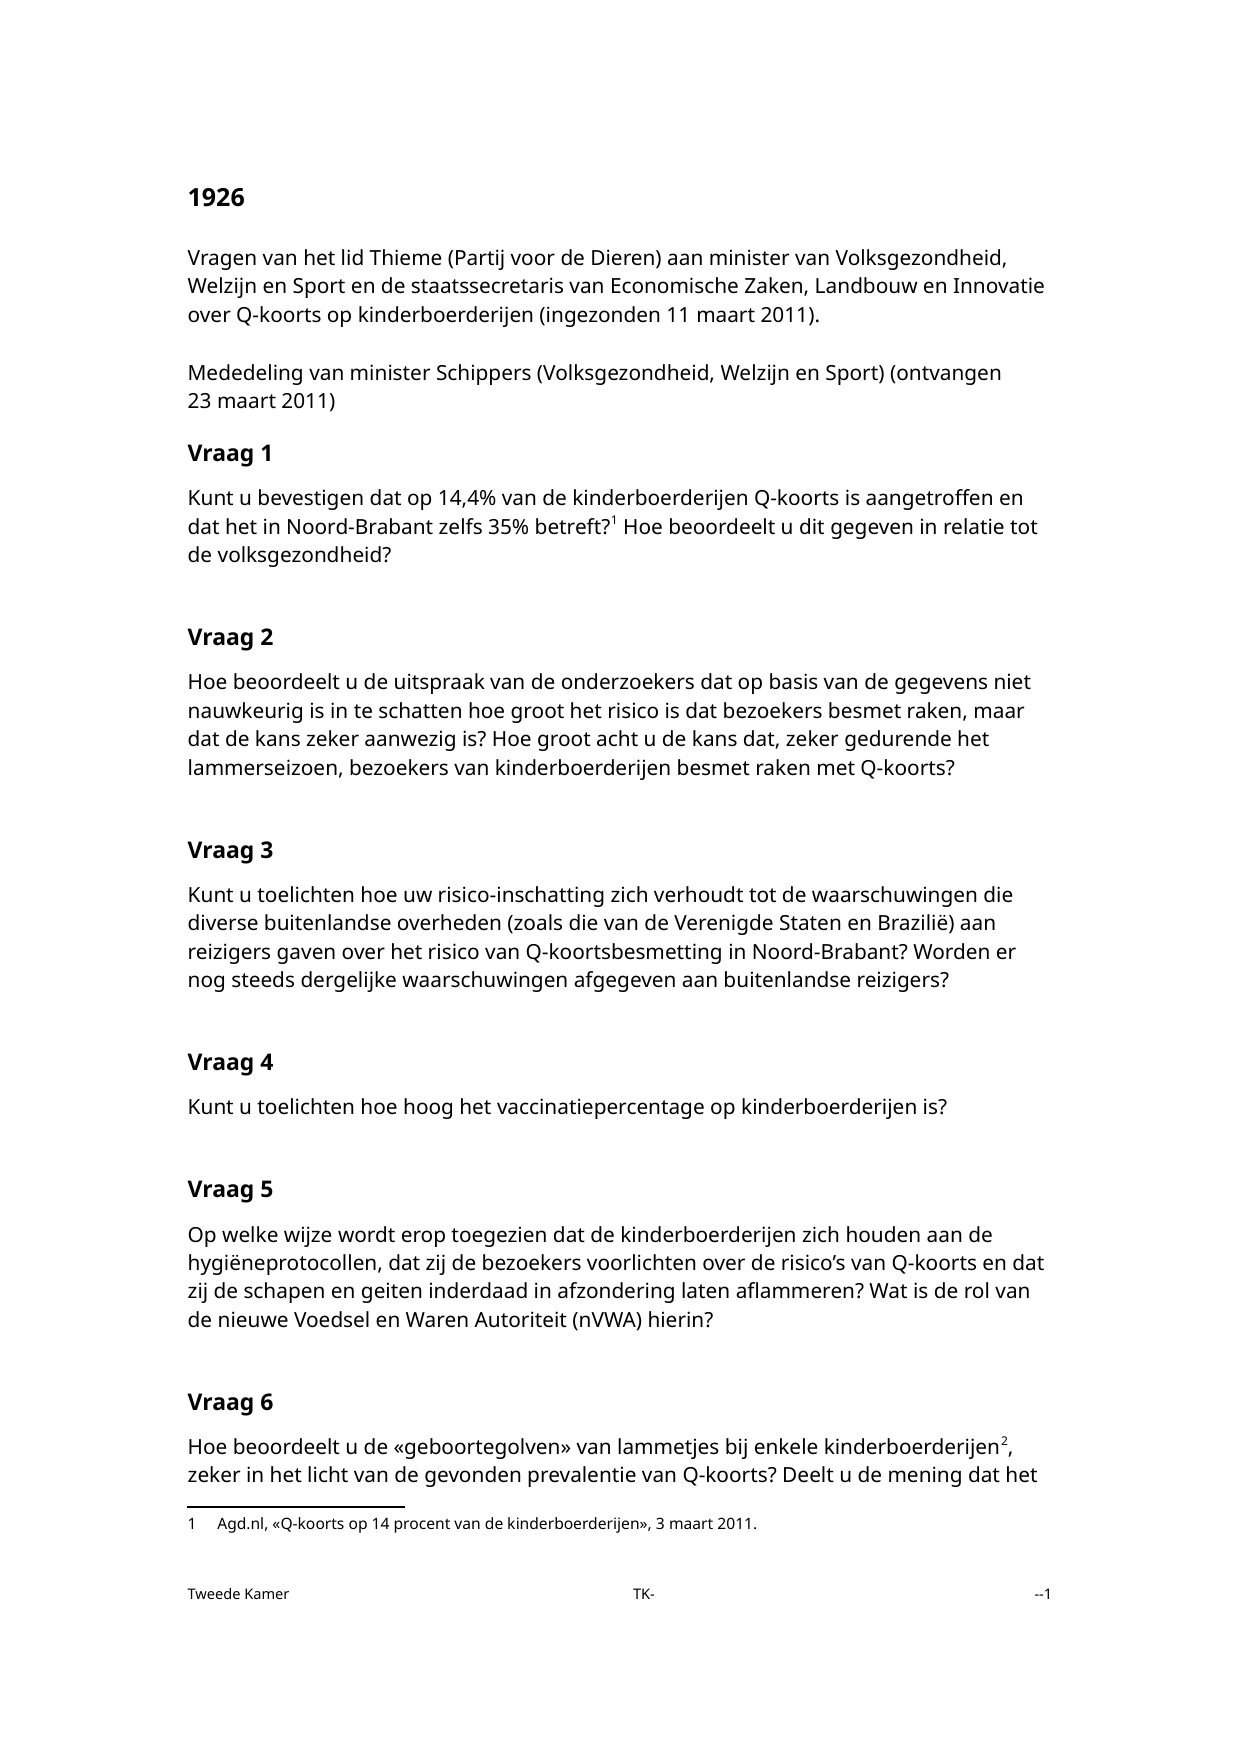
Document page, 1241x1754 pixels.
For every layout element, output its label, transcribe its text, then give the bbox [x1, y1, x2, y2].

text Mededeling van minister Schippers (Volksgezondheid, Welzijn en Sport) (ontvangen 23 maart 2011) [187, 358, 1053, 415]
text Kunt u toelichten hoe hoog het vaccinatiepercentage op kinderboerderijen is? [187, 1092, 1053, 1121]
text Kunt u bevestigen dat op 14,4% van de kinderboerderijen Q-koorts is aangetroffen en dat het in Noord-Brabant zelfs 35% betreft? Hoe beoordeelt u dit gegeven in relatie tot de volksgezondheid? [187, 483, 1053, 569]
text 1926 [187, 179, 1053, 213]
subtitle Vraag 6 [187, 1386, 1053, 1417]
subtitle Vraag 2 [187, 621, 1053, 652]
text Op welke wijze wordt erop toegezien dat de kinderboerderijen zich houden aan de hygiëneprotocollen, dat zij de bezoekers voorlichten over de risico’s van Q-koorts en dat zij de schapen en geiten inderdaad in afzondering laten aflammeren? Wat is de rol van de nieuwe Voedsel en Waren Autoriteit (nVWA) hierin? [187, 1220, 1053, 1333]
text Vragen van het lid Thieme (Partij voor de Dieren) aan minister van Volksgezondheid, Welzijn en Sport en de staatssecretaris van Economische Zaken, Landbouw en Innovatie over Q-koorts op kinderboerderijen (ingezonden 11 maart 2011). [187, 243, 1053, 328]
text Agd.nl, «Q-koorts op 14 procent van de kinderboerderijen», 3 maart 2011. [187, 1506, 1053, 1534]
text Hoe beoordeelt u de «geboortegolven» van lammetjes bij enkele kinderboerderijen, zeker in het licht van de gevonden prevalentie van Q-koorts? Deelt u de mening dat het [187, 1432, 1053, 1489]
subtitle Vraag 5 [187, 1173, 1053, 1205]
subtitle Vraag 1 [187, 437, 1053, 468]
text Hoe beoordeelt u de uitspraak van de onderzoekers dat op basis van de gegevens niet nauwkeurig is in te schatten hoe groot het risico is dat bezoekers besmet raken, maar dat de kans zeker aanwezig is? Hoe groot acht u de kans dat, zeker gedurende het lammerseizoen, bezoekers van kinderboerderijen besmet raken met Q-koorts? [187, 667, 1053, 781]
subtitle Vraag 3 [187, 834, 1053, 865]
text Kunt u toelichten hoe uw risico-inschatting zich verhoudt tot de waarschuwingen die diverse buitenlandse overheden (zoals die van de Verenigde Staten en Brazilië) aan reizigers gaven over het risico van Q-koortsbesmetting in Noord-Brabant? Worden er nog steeds dergelijke waarschuwingen afgegeven aan buitenlandse reizigers? [187, 880, 1053, 994]
subtitle Vraag 4 [187, 1046, 1053, 1077]
